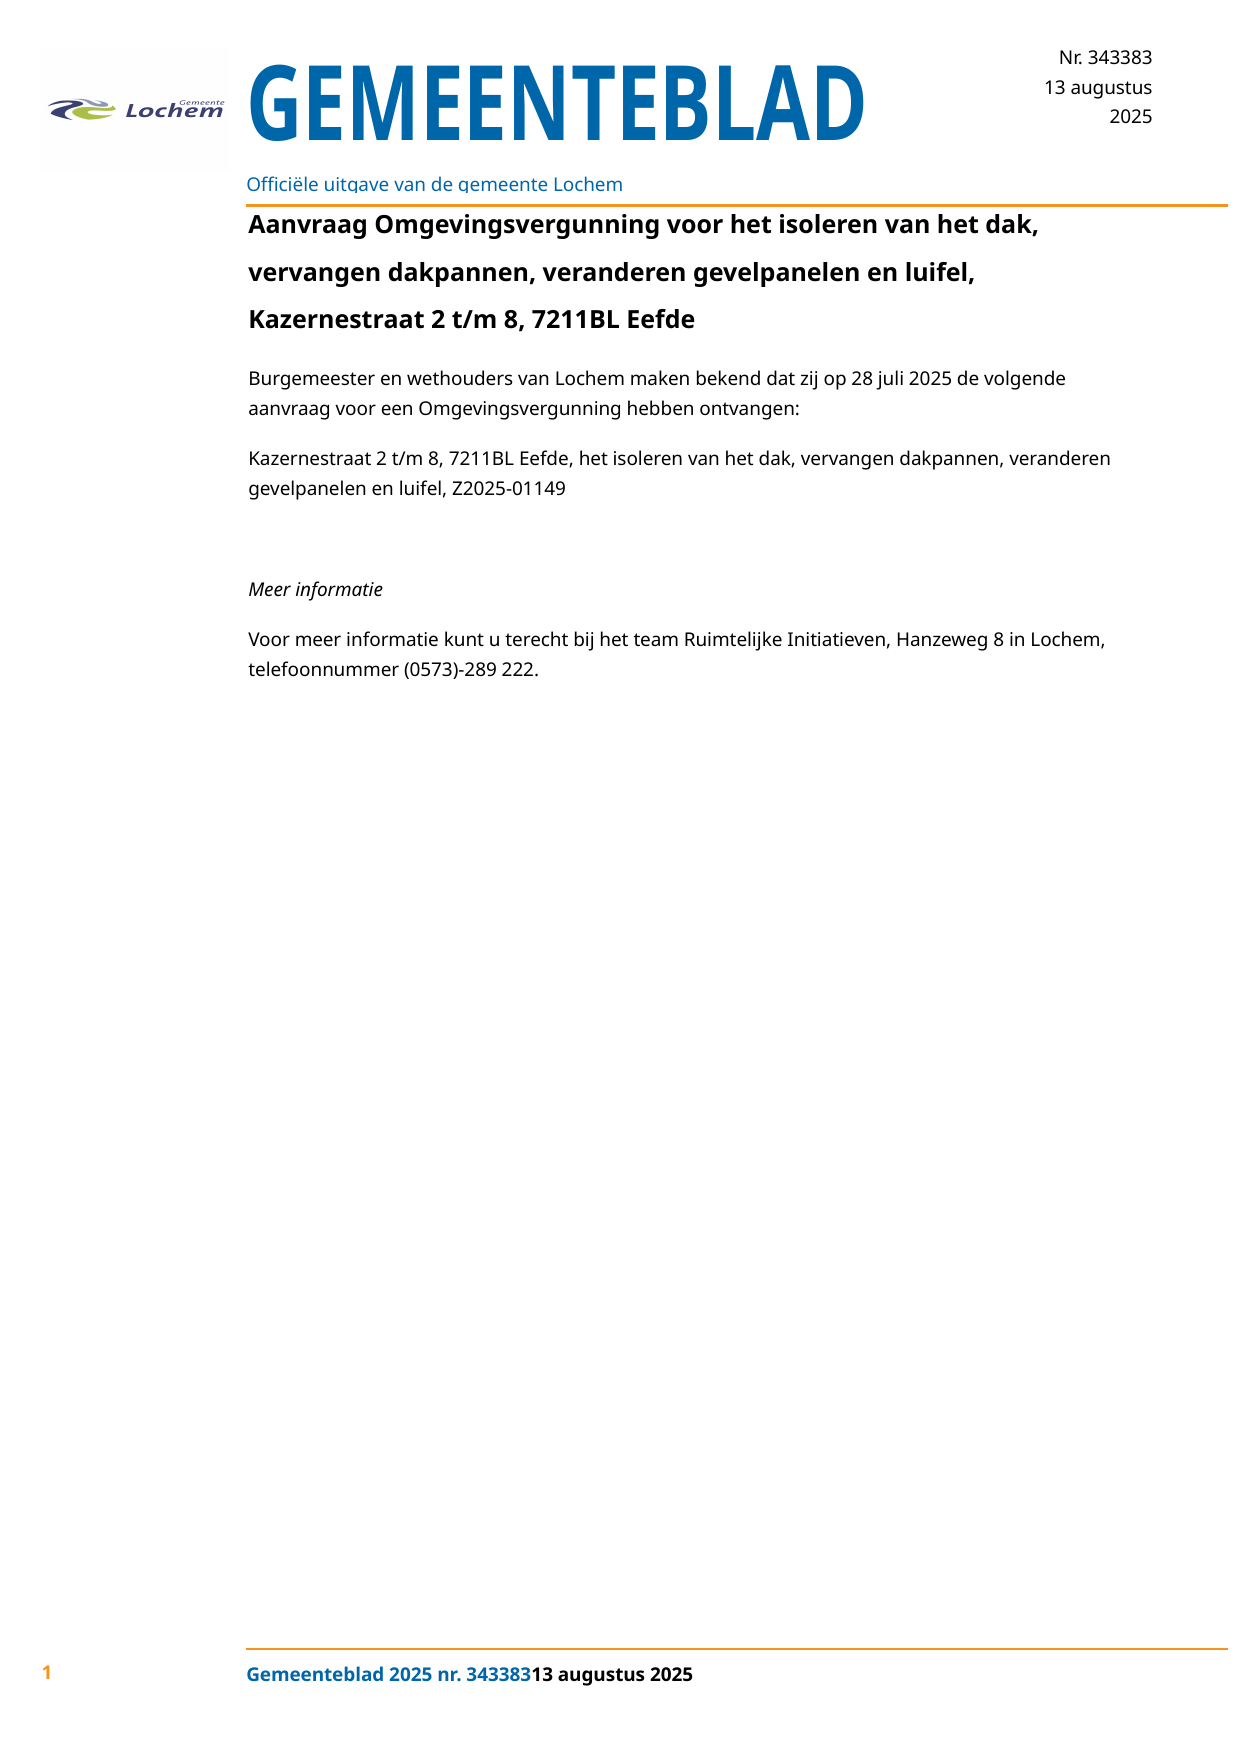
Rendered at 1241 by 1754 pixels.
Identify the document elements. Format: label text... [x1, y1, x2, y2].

text Kazernestraat 2 t/m 8, 7211BL Eefde, het isoleren van het dak, vervangen dakpannen, veranderen gevelpanelen en luifel, Z2025-01149 [248, 446, 1152, 501]
text Burgemeester en wethouders van Lochem maken bekend dat zij op 28 juli 2025 de volgende aanvraag voor een Omgevingsvergunning hebben ontvangen: [248, 366, 1152, 421]
picture [41, 47, 231, 172]
text Aanvraag Omgevingsvergunning voor het isoleren van het dak, vervangen dakpannen, veranderen gevelpanelen en luifel, Kazernestraat 2 t/m 8, 7211BL Eefde [248, 207, 1152, 336]
text Voor meer informatie kunt u terecht bij het team Ruimtelijke Initiatieven, Hanzeweg 8 in Lochem, telefoonnummer (0573)-289 222. [248, 626, 1152, 682]
text Meer informatie [248, 576, 1152, 602]
